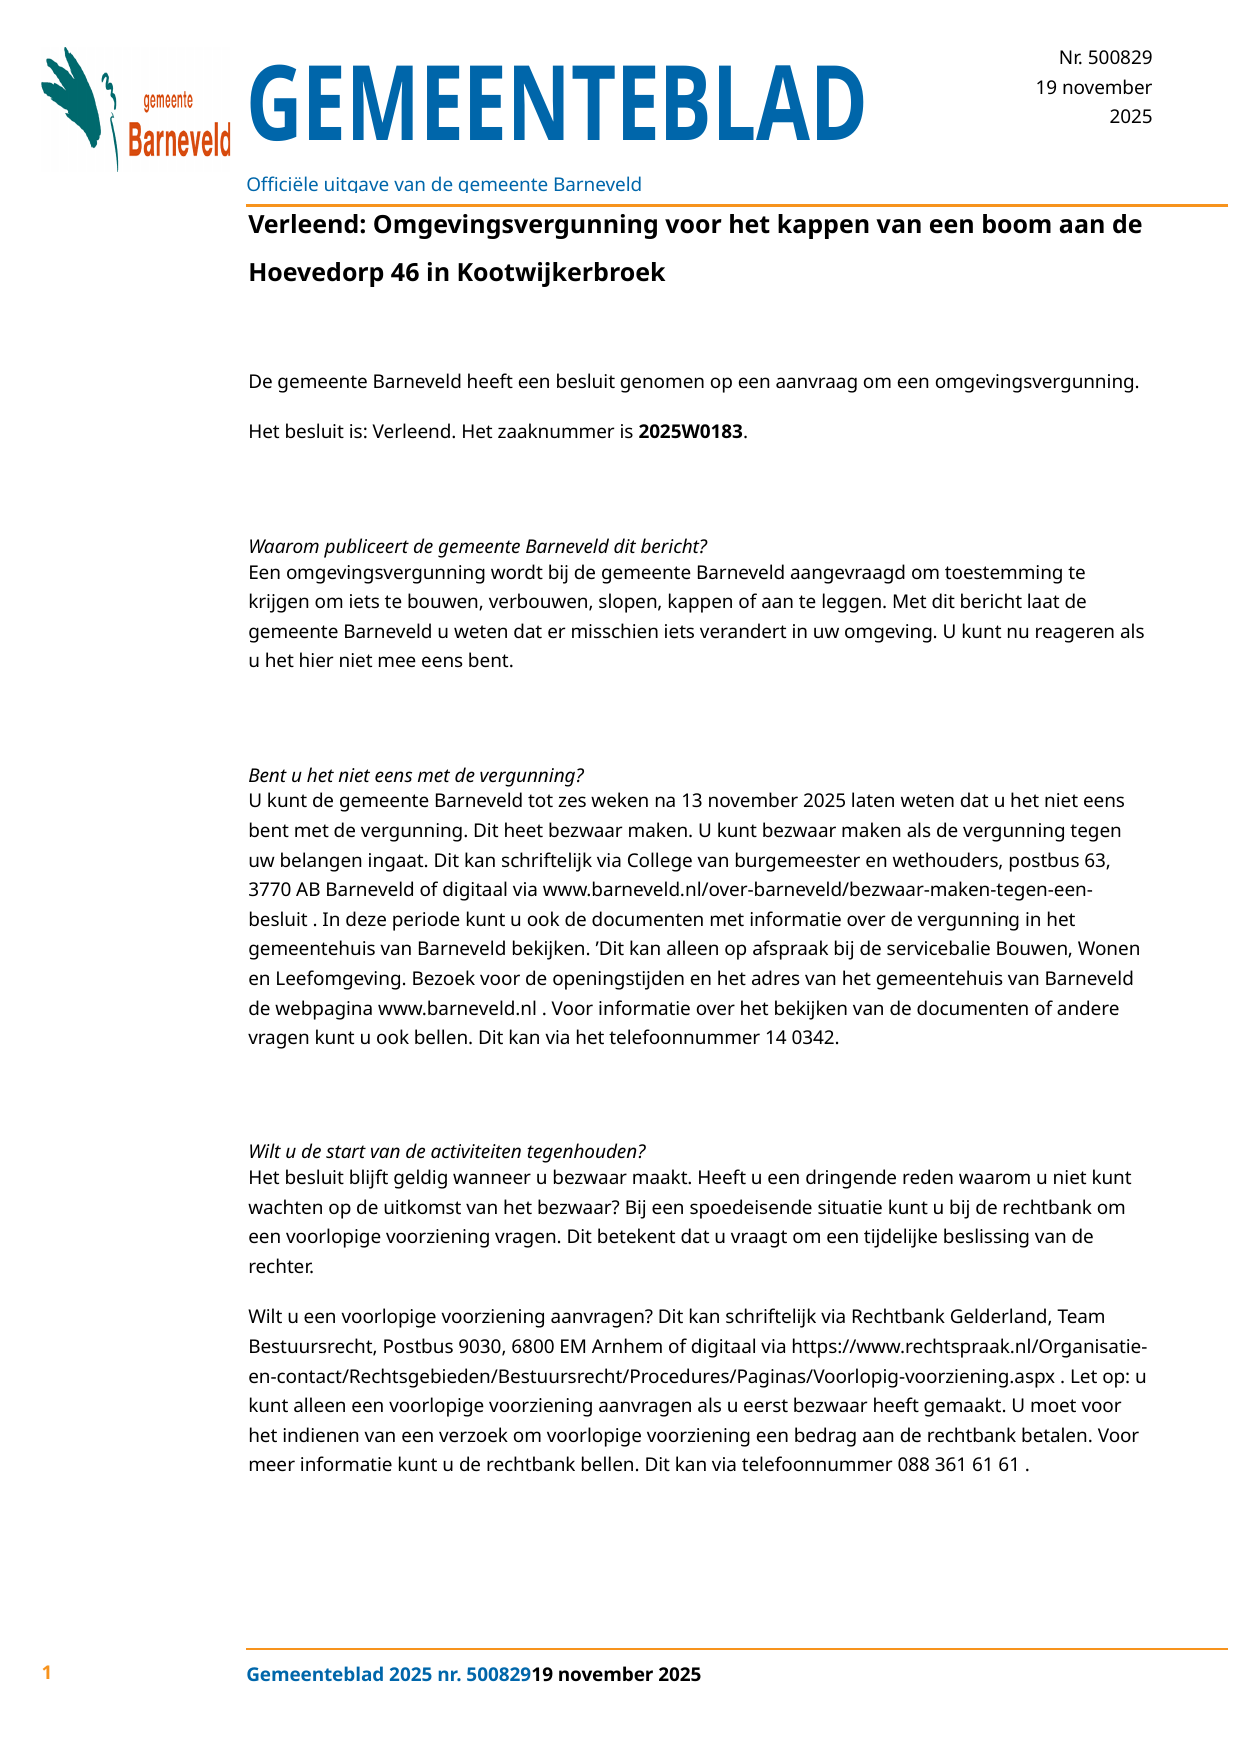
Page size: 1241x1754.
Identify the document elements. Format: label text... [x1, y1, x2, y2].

text Het besluit is: Verleend. Het zaaknummer is 2025W0183. [248, 419, 1152, 444]
text Verleend: Omgevingsvergunning voor het kappen van een boom aan de Hoevedorp 46 in Kootwijkerbroek [248, 207, 1152, 288]
text Wilt u de start van de activiteiten tegenhouden? [248, 1139, 1152, 1164]
text De gemeente Barneveld heeft een besluit genomen op een aanvraag om een omgevingsvergunning. [248, 368, 1152, 394]
text Wilt u een voorlopige voorziening aanvragen? Dit kan schriftelijk via Rechtbank Gelderland, Team Bestuursrecht, Postbus 9030, 6800 EM Arnhem of digitaal via https://www.rechtspraak.nl/Organisatie-en-contact/Rechtsgebieden/Bestuursrecht/Procedures/Paginas/Voorlopig-voorziening.aspx . Let op: u kunt alleen een voorlopige voorziening aanvragen als u eerst bezwaar heeft gemaakt. U moet voor het indienen van een verzoek om voorlopige voorziening een bedrag aan de rechtbank betalen. Voor meer informatie kunt u de rechtbank bellen. Dit kan via telefoonnummer 088 361 61 61 . [248, 1304, 1152, 1477]
text Het besluit blijft geldig wanneer u bezwaar maakt. Heeft u een dringende reden waarom u niet kunt wachten op de uitkomst van het bezwaar? Bij een spoedeisende situatie kunt u bij de rechtbank om een voorlopige voorziening vragen. Dit betekent dat u vraagt om een tijdelijke beslissing van de rechter. [248, 1164, 1152, 1279]
text U kunt de gemeente Barneveld tot zes weken na 13 november 2025 laten weten dat u het niet eens bent met de vergunning. Dit heet bezwaar maken. U kunt bezwaar maken als de vergunning tegen uw belangen ingaat. Dit kan schriftelijk via College van burgemeester en wethouders, postbus 63, 3770 AB Barneveld of digitaal via www.barneveld.nl/over-barneveld/bezwaar-maken-tegen-een-besluit . In deze periode kunt u ook de documenten met informatie over de vergunning in het gemeentehuis van Barneveld bekijken. ’Dit kan alleen op afspraak bij de servicebalie Bouwen, Wonen en Leefomgeving. Bezoek voor de openingstijden en het adres van het gemeentehuis van Barneveld de webpagina www.barneveld.nl . Voor informatie over het bekijken van de documenten of andere vragen kunt u ook bellen. Dit kan via het telefoonnummer 14 0342. [248, 788, 1152, 1050]
text Waarom publiceert de gemeente Barneveld dit bericht? [248, 533, 1152, 559]
picture [41, 47, 231, 172]
text Een omgevingsvergunning wordt bij de gemeente Barneveld aangevraagd om toestemming te krijgen om iets te bouwen, verbouwen, slopen, kappen of aan te leggen. Met dit bericht laat de gemeente Barneveld u weten dat er misschien iets verandert in uw omgeving. U kunt nu reageren als u het hier niet mee eens bent. [248, 559, 1152, 673]
text Bent u het niet eens met de vergunning? [248, 762, 1152, 788]
